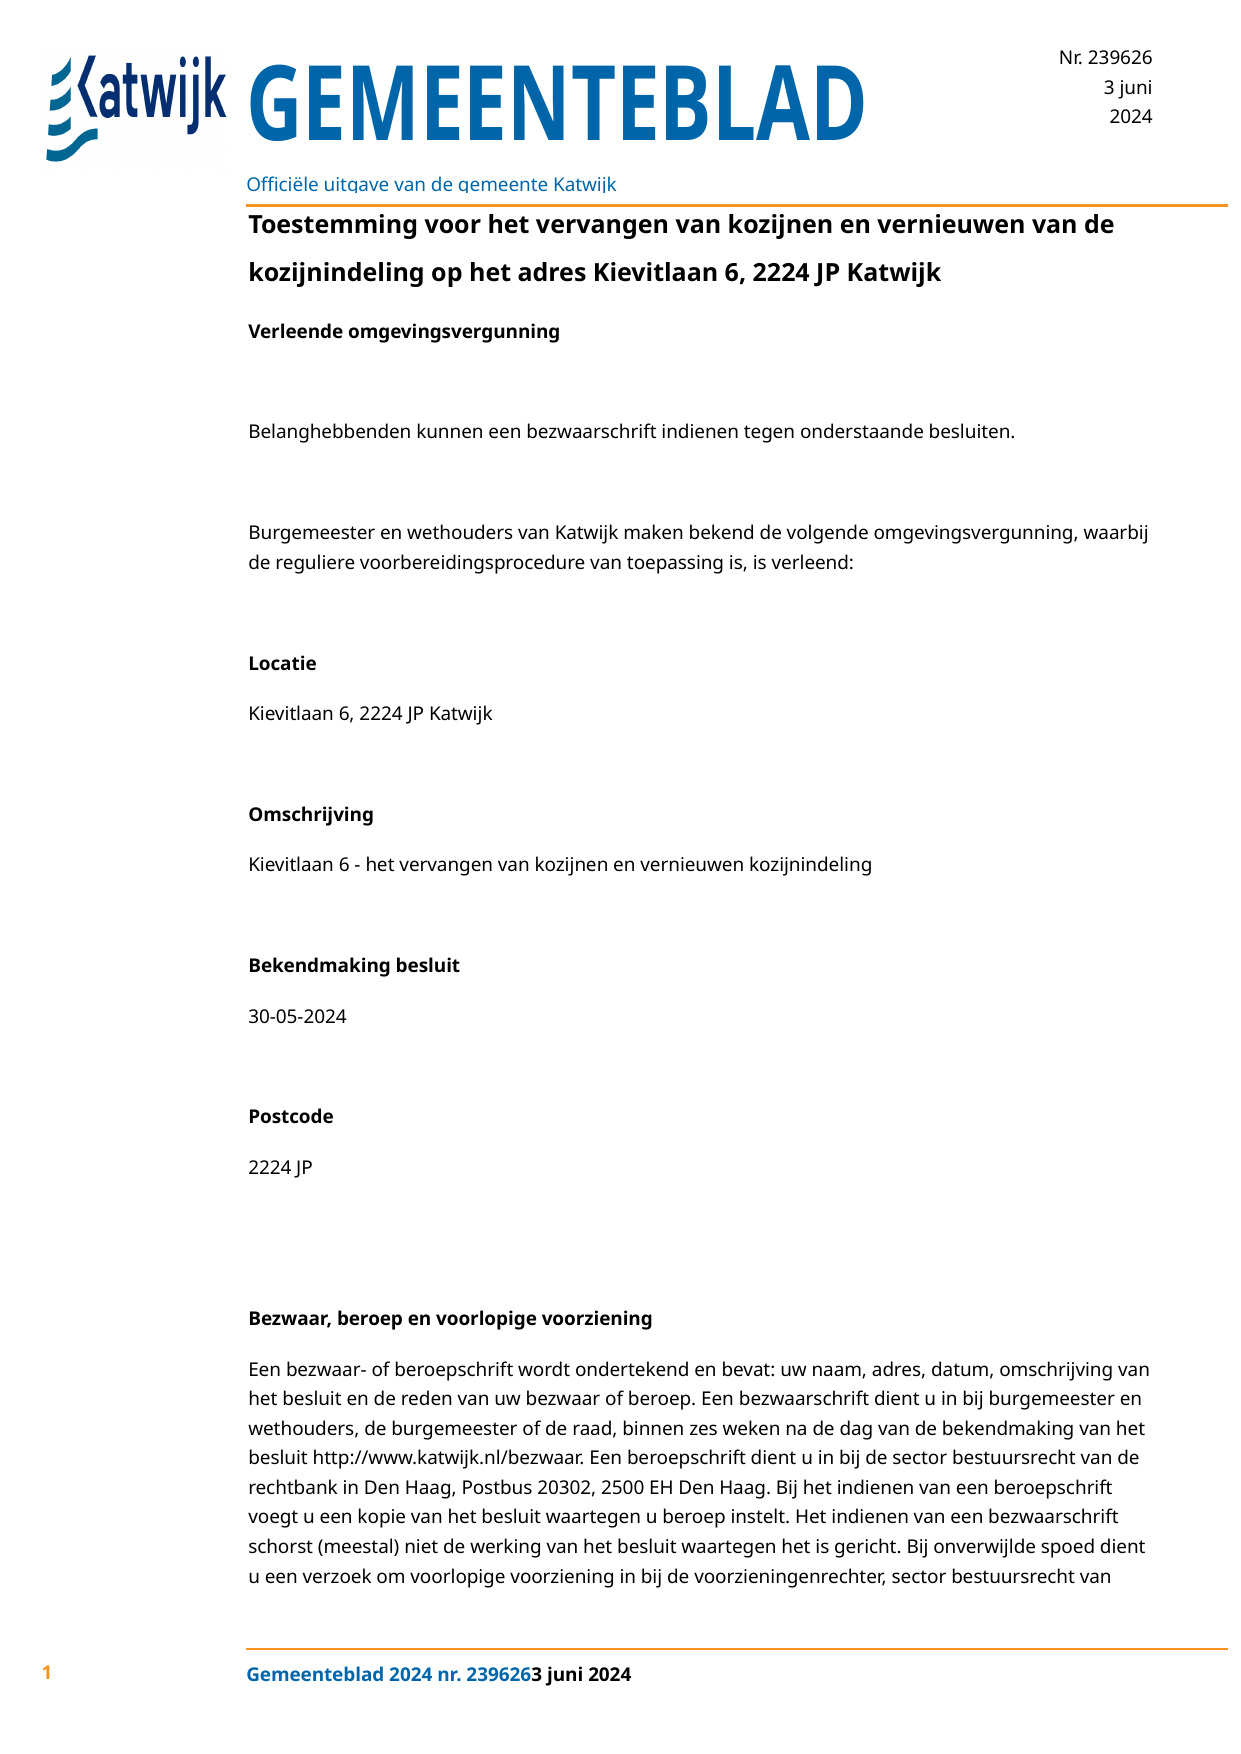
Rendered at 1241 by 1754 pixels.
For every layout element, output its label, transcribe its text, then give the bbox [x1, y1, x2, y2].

text Omschrijving [248, 801, 1152, 827]
text Locatie [248, 650, 1152, 676]
text 2224 JP [248, 1154, 1152, 1180]
text Postcode [248, 1104, 1152, 1129]
text Een bezwaar- of beroepschrift wordt ondertekend en bevat: uw naam, adres, datum, omschrijving van het besluit en de reden van uw bezwaar of beroep. Een bezwaarschrift dient u in bij burgemeester en wethouders, de burgemeester of de raad, binnen zes weken na de dag van de bekendmaking van het besluit http://www.katwijk.nl/bezwaar. Een beroepschrift dient u in bij de sector bestuursrecht van de rechtbank in Den Haag, Postbus 20302, 2500 EH Den Haag. Bij het indienen van een beroepschrift voegt u een kopie van het besluit waartegen u beroep instelt. Het indienen van een bezwaarschrift schorst (meestal) niet de werking van het besluit waartegen het is gericht. Bij onverwijlde spoed dient u een verzoek om voorlopige voorziening in bij de voorzieningenrechter, sector bestuursrecht van [248, 1356, 1152, 1589]
text Kievitlaan 6, 2224 JP Katwijk [248, 700, 1152, 726]
text 30-05-2024 [248, 1003, 1152, 1029]
text Verleende omgevingsvergunning [248, 318, 1152, 344]
text Kievitlaan 6 - het vervangen van kozijnen en vernieuwen kozijnindeling [248, 852, 1152, 877]
text Belanghebbenden kunnen een bezwaarschrift indienen tegen onderstaande besluiten. [248, 419, 1152, 444]
text Burgemeester en wethouders van Katwijk maken bekend de volgende omgevingsvergunning, waarbij de reguliere voorbereidingsprocedure van toepassing is, is verleend: [248, 519, 1152, 575]
text Bekendmaking besluit [248, 952, 1152, 978]
text Bezwaar, beroep en voorlopige voorziening [248, 1305, 1152, 1331]
text Toestemming voor het vervangen van kozijnen en vernieuwen van de kozijnindeling op het adres Kievitlaan 6, 2224 JP Katwijk [248, 207, 1152, 288]
picture [41, 47, 231, 172]
